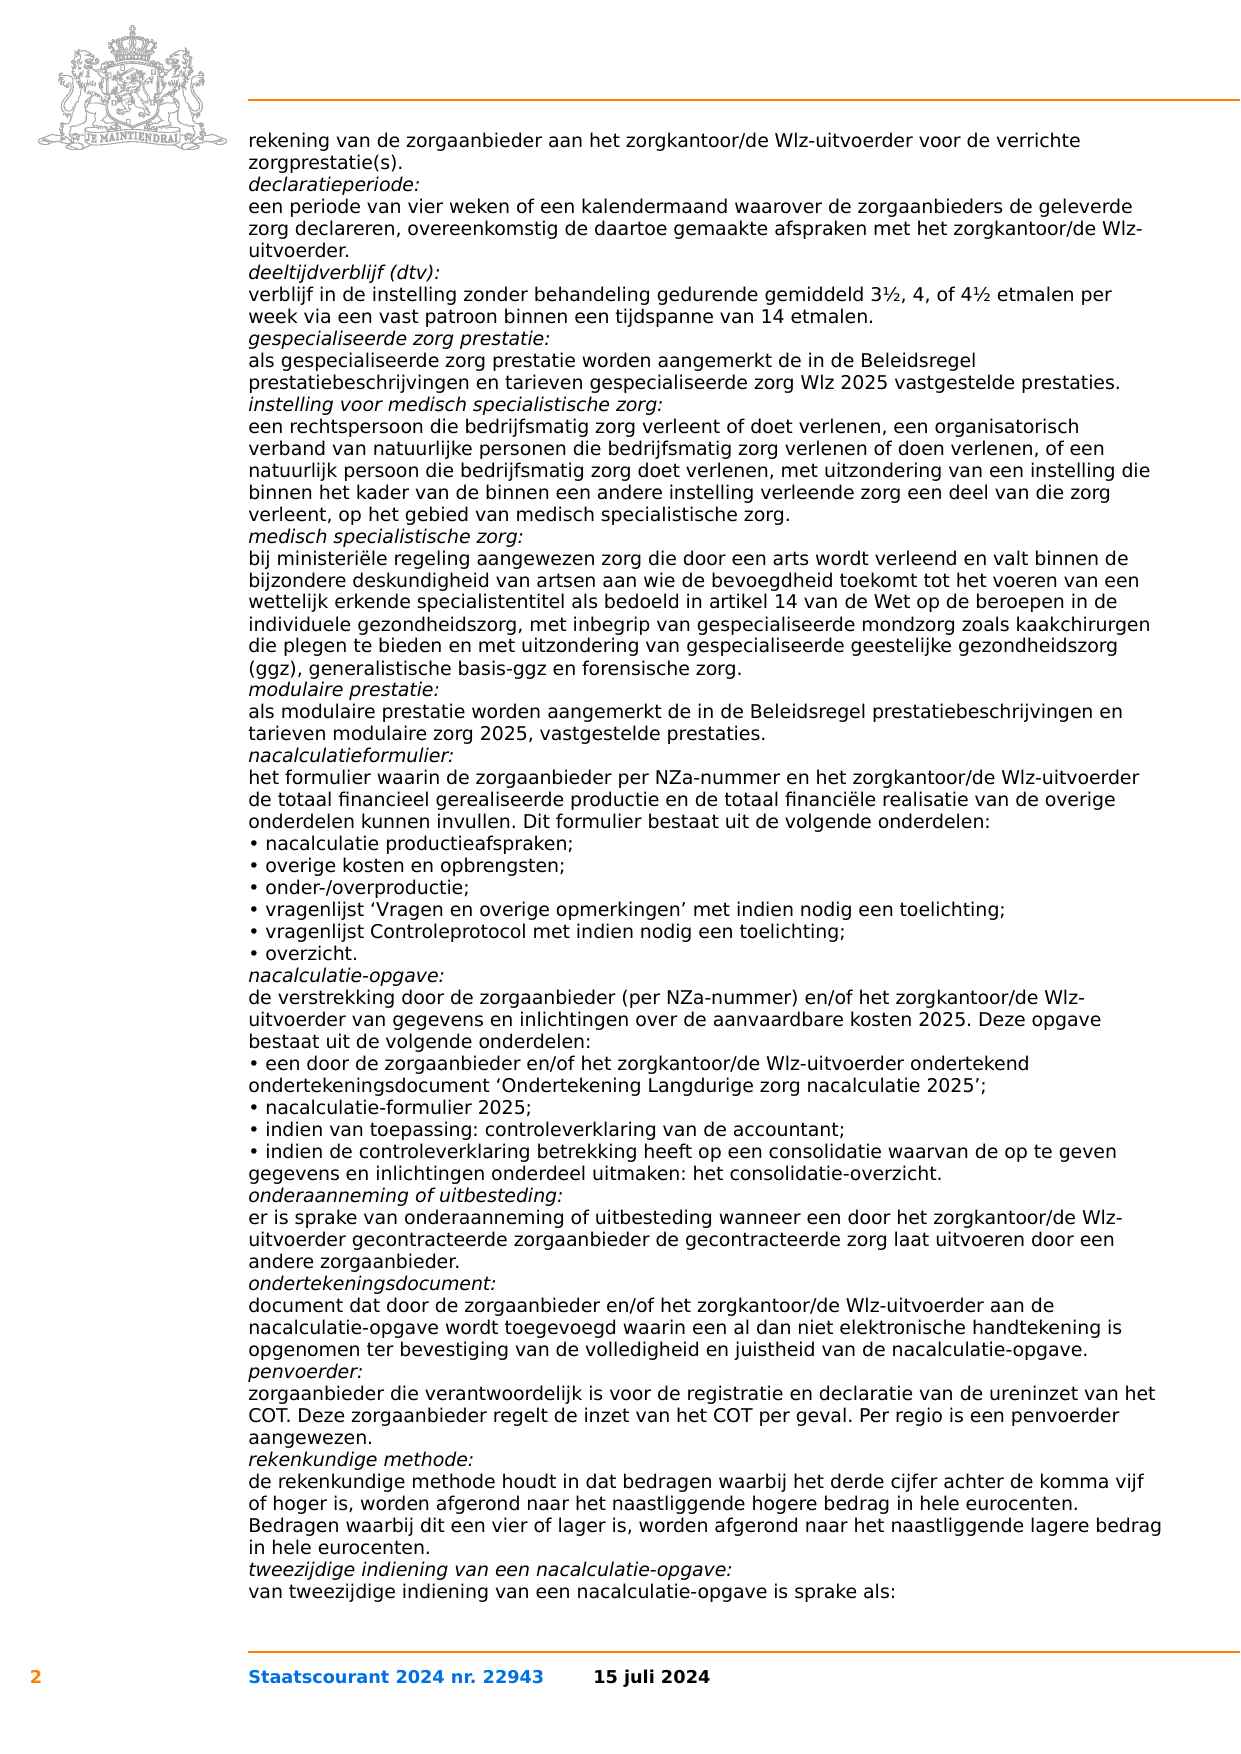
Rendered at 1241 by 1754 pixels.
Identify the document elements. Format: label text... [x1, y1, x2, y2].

text • nacalculatie productieafspraken; [248, 833, 1163, 855]
text van tweezijdige indiening van een nacalculatie-opgave is sprake als: [248, 1581, 1163, 1602]
text • overige kosten en opbrengsten; [248, 855, 1163, 877]
text rekenkundige methode: [248, 1449, 1163, 1471]
text een rechtspersoon die bedrijfsmatig zorg verleent of doet verlenen, een organisatorisch verband van natuurlijke personen die bedrijfsmatig zorg verlenen of doen verlenen, of een natuurlijk persoon die bedrijfsmatig zorg doet verlenen, met uitzondering van een instelling die binnen het kader van de binnen een andere instelling verleende zorg een deel van die zorg verleent, op het gebied van medisch specialistische zorg. [248, 416, 1163, 526]
text • indien de controleverklaring betrekking heeft op een consolidatie waarvan de op te geven gegevens en inlichtingen onderdeel uitmaken: het consolidatie-overzicht. [248, 1141, 1163, 1185]
text nacalculatieformulier: [248, 745, 1163, 767]
text • onder-/overproductie; [248, 877, 1163, 899]
text er is sprake van onderaanneming of uitbesteding wanneer een door het zorgkantoor/de Wlz-uitvoerder gecontracteerde zorgaanbieder de gecontracteerde zorg laat uitvoeren door een andere zorgaanbieder. [248, 1207, 1163, 1273]
text document dat door de zorgaanbieder en/of het zorgkantoor/de Wlz-uitvoerder aan de nacalculatie-opgave wordt toegevoegd waarin een al dan niet elektronische handtekening is opgenomen ter bevestiging van de volledigheid en juistheid van de nacalculatie-opgave. [248, 1295, 1163, 1361]
text • vragenlijst Controleprotocol met indien nodig een toelichting; [248, 921, 1163, 943]
text • nacalculatie-formulier 2025; [248, 1097, 1163, 1119]
text de rekenkundige methode houdt in dat bedragen waarbij het derde cijfer achter de komma vijf of hoger is, worden afgerond naar het naastliggende hogere bedrag in hele eurocenten. Bedragen waarbij dit een vier of lager is, worden afgerond naar het naastliggende lagere bedrag in hele eurocenten. [248, 1471, 1163, 1558]
text medisch specialistische zorg: [248, 526, 1163, 547]
text deeltijdverblijf (dtv): [248, 262, 1163, 284]
text rekening van de zorgaanbieder aan het zorgkantoor/de Wlz-uitvoerder voor de verrichte zorgprestatie(s). [248, 130, 1163, 174]
text penvoerder: [248, 1361, 1163, 1383]
text ondertekeningsdocument: [248, 1273, 1163, 1295]
text instelling voor medisch specialistische zorg: [248, 394, 1163, 416]
text de verstrekking door de zorgaanbieder (per NZa-nummer) en/of het zorgkantoor/de Wlz-uitvoerder van gegevens en inlichtingen over de aanvaardbare kosten 2025. Deze opgave bestaat uit de volgende onderdelen: [248, 987, 1163, 1053]
text • een door de zorgaanbieder en/of het zorgkantoor/de Wlz-uitvoerder ondertekend ondertekeningsdocument ‘Ondertekening Langdurige zorg nacalculatie 2025’; [248, 1053, 1163, 1097]
text als gespecialiseerde zorg prestatie worden aangemerkt de in de Beleidsregel prestatiebeschrijvingen en tarieven gespecialiseerde zorg Wlz 2025 vastgestelde prestaties. [248, 350, 1163, 394]
text tweezijdige indiening van een nacalculatie-opgave: [248, 1558, 1163, 1581]
text als modulaire prestatie worden aangemerkt de in de Beleidsregel prestatiebeschrijvingen en tarieven modulaire zorg 2025, vastgestelde prestaties. [248, 701, 1163, 745]
text • overzicht. [248, 943, 1163, 965]
text verblijf in de instelling zonder behandeling gedurende gemiddeld 3½, 4, of 4½ etmalen per week via een vast patroon binnen een tijdspanne van 14 etmalen. [248, 284, 1163, 328]
text modulaire prestatie: [248, 679, 1163, 701]
text declaratieperiode: [248, 174, 1163, 196]
text onderaanneming of uitbesteding: [248, 1185, 1163, 1207]
picture [38, 25, 227, 150]
text een periode van vier weken of een kalendermaand waarover de zorgaanbieders de geleverde zorg declareren, overeenkomstig de daartoe gemaakte afspraken met het zorgkantoor/de Wlz-uitvoerder. [248, 196, 1163, 262]
text het formulier waarin de zorgaanbieder per NZa-nummer en het zorgkantoor/de Wlz-uitvoerder de totaal financieel gerealiseerde productie en de totaal financiële realisatie van de overige onderdelen kunnen invullen. Dit formulier bestaat uit de volgende onderdelen: [248, 767, 1163, 833]
text zorgaanbieder die verantwoordelijk is voor de registratie en declaratie van de ureninzet van het COT. Deze zorgaanbieder regelt de inzet van het COT per geval. Per regio is een penvoerder aangewezen. [248, 1383, 1163, 1449]
text nacalculatie-opgave: [248, 965, 1163, 987]
text • indien van toepassing: controleverklaring van de accountant; [248, 1119, 1163, 1141]
text gespecialiseerde zorg prestatie: [248, 328, 1163, 350]
text bij ministeriële regeling aangewezen zorg die door een arts wordt verleend en valt binnen de bijzondere deskundigheid van artsen aan wie de bevoegdheid toekomt tot het voeren van een wettelijk erkende specialistentitel als bedoeld in artikel 14 van de Wet op de beroepen in de individuele gezondheidszorg, met inbegrip van gespecialiseerde mondzorg zoals kaakchirurgen die plegen te bieden en met uitzondering van gespecialiseerde geestelijke gezondheidszorg (ggz), generalistische basis-ggz en forensische zorg. [248, 547, 1163, 679]
text • vragenlijst ‘Vragen en overige opmerkingen’ met indien nodig een toelichting; [248, 899, 1163, 921]
